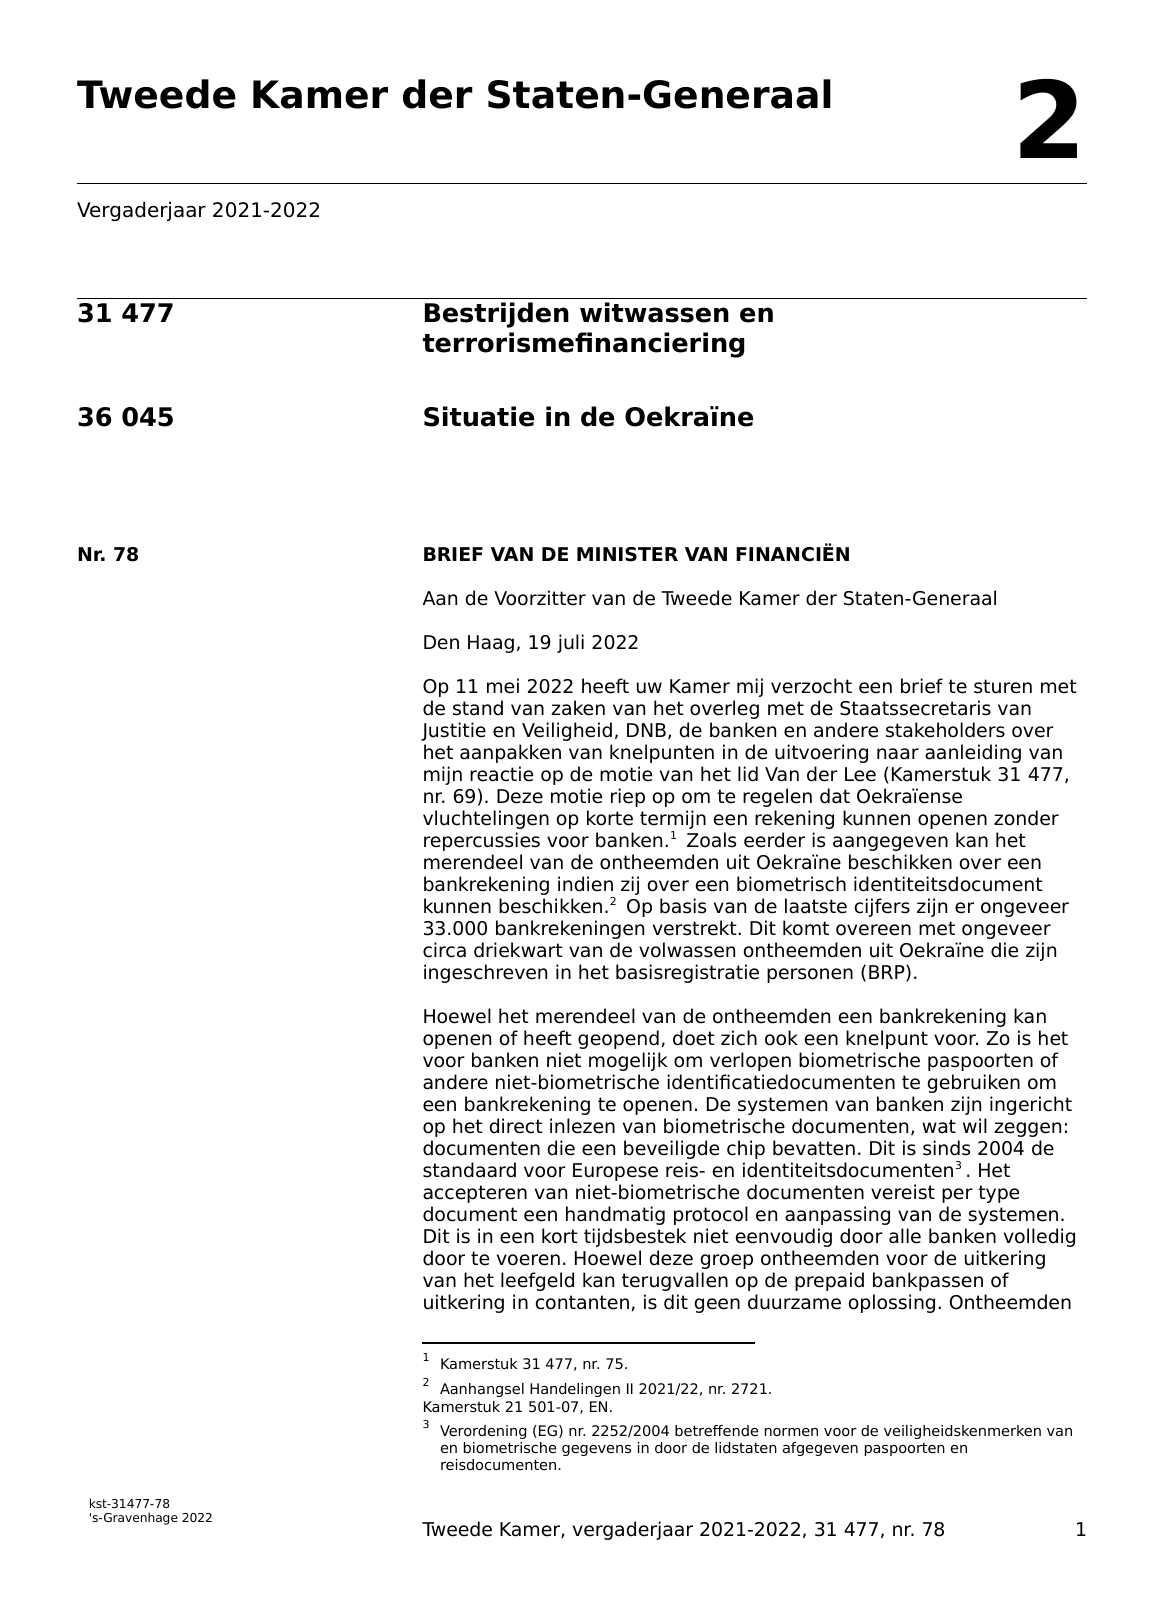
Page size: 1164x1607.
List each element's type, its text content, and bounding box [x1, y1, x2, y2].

table_header 2 [886, 59, 1087, 183]
text Aan de Voorzitter van de Tweede Kamer der Staten-Generaal [422, 588, 1087, 609]
text Op 11 mei 2022 heeft uw Kamer mij verzocht een brief te sturen met de stand van zaken van het overleg met de Staatssecretaris van Justitie en Veiligheid, DNB, de banken en andere stakeholders over het aanpakken van knelpunten in de uitvoering naar aanleiding van mijn reactie op de motie van het lid Van der Lee (Kamerstuk 31 477, nr. 69). Deze motie riep op om te regelen dat Oekraïense vluchtelingen op korte termijn een rekening kunnen openen zonder repercussies voor banken. Zoals eerder is aangegeven kan het merendeel van de ontheemden uit Oekraïne beschikken over een bankrekening indien zij over een biometrisch identiteitsdocument kunnen beschikken. Op basis van de laatste cijfers zijn er ongeveer 33.000 bankrekeningen verstrekt. Dit komt overeen met ongeveer circa driekwart van de volwassen ontheemden uit Oekraïne die zijn ingeschreven in het basisregistratie personen (BRP). [422, 676, 1087, 984]
text 's-Gravenhage 2022 [88, 1511, 323, 1525]
text Kamerstuk 31 477, nr. 75. [422, 1352, 1087, 1374]
text Hoewel het merendeel van de ontheemden een bankrekening kan openen of heeft geopend, doet zich ook een knelpunt voor. Zo is het voor banken niet mogelijk om verlopen biometrische paspoorten of andere niet-biometrische identificatiedocumenten te gebruiken om een bankrekening te openen. De systemen van banken zijn ingericht op het direct inlezen van biometrische documenten, wat wil zeggen: documenten die een beveiligde chip bevatten. Dit is sinds 2004 de standaard voor Europese reis- en identiteitsdocumenten. Het accepteren van niet-biometrische documenten vereist per type document een handmatig protocol en aanpassing van de systemen. Dit is in een kort tijdsbestek niet eenvoudig door alle banken volledig door te voeren. Hoewel deze groep ontheemden voor de uitkering van het leefgeld kan terugvallen op de prepaid bankpassen of uitkering in contanten, is dit geen duurzame oplossing. Ontheemden [422, 1006, 1087, 1313]
subtitle 31 477 Bestrijden witwassen en terrorismefinanciering [77, 299, 1087, 358]
subtitle Nr. 78 BRIEF VAN DE MINISTER VAN FINANCIËN [77, 543, 1087, 565]
table_header Tweede Kamer der Staten-Generaal [77, 59, 886, 183]
table_cell Vergaderjaar 2021-2022 [77, 184, 1087, 298]
text Den Haag, 19 juli 2022 [422, 632, 1087, 654]
text Kamerstuk 21 501-07, EN. [422, 1399, 1087, 1416]
text kst-31477-78 [88, 1497, 323, 1511]
text Aanhangsel Handelingen II 2021/22, nr. 2721. [422, 1377, 1087, 1399]
subtitle 36 045 Situatie in de Oekraïne [77, 403, 1087, 432]
text Verordening (EG) nr. 2252/2004 betreffende normen voor de veiligheidskenmerken van en biometrische gegevens in door de lidstaten afgegeven paspoorten en reisdocumenten. [422, 1418, 1087, 1474]
